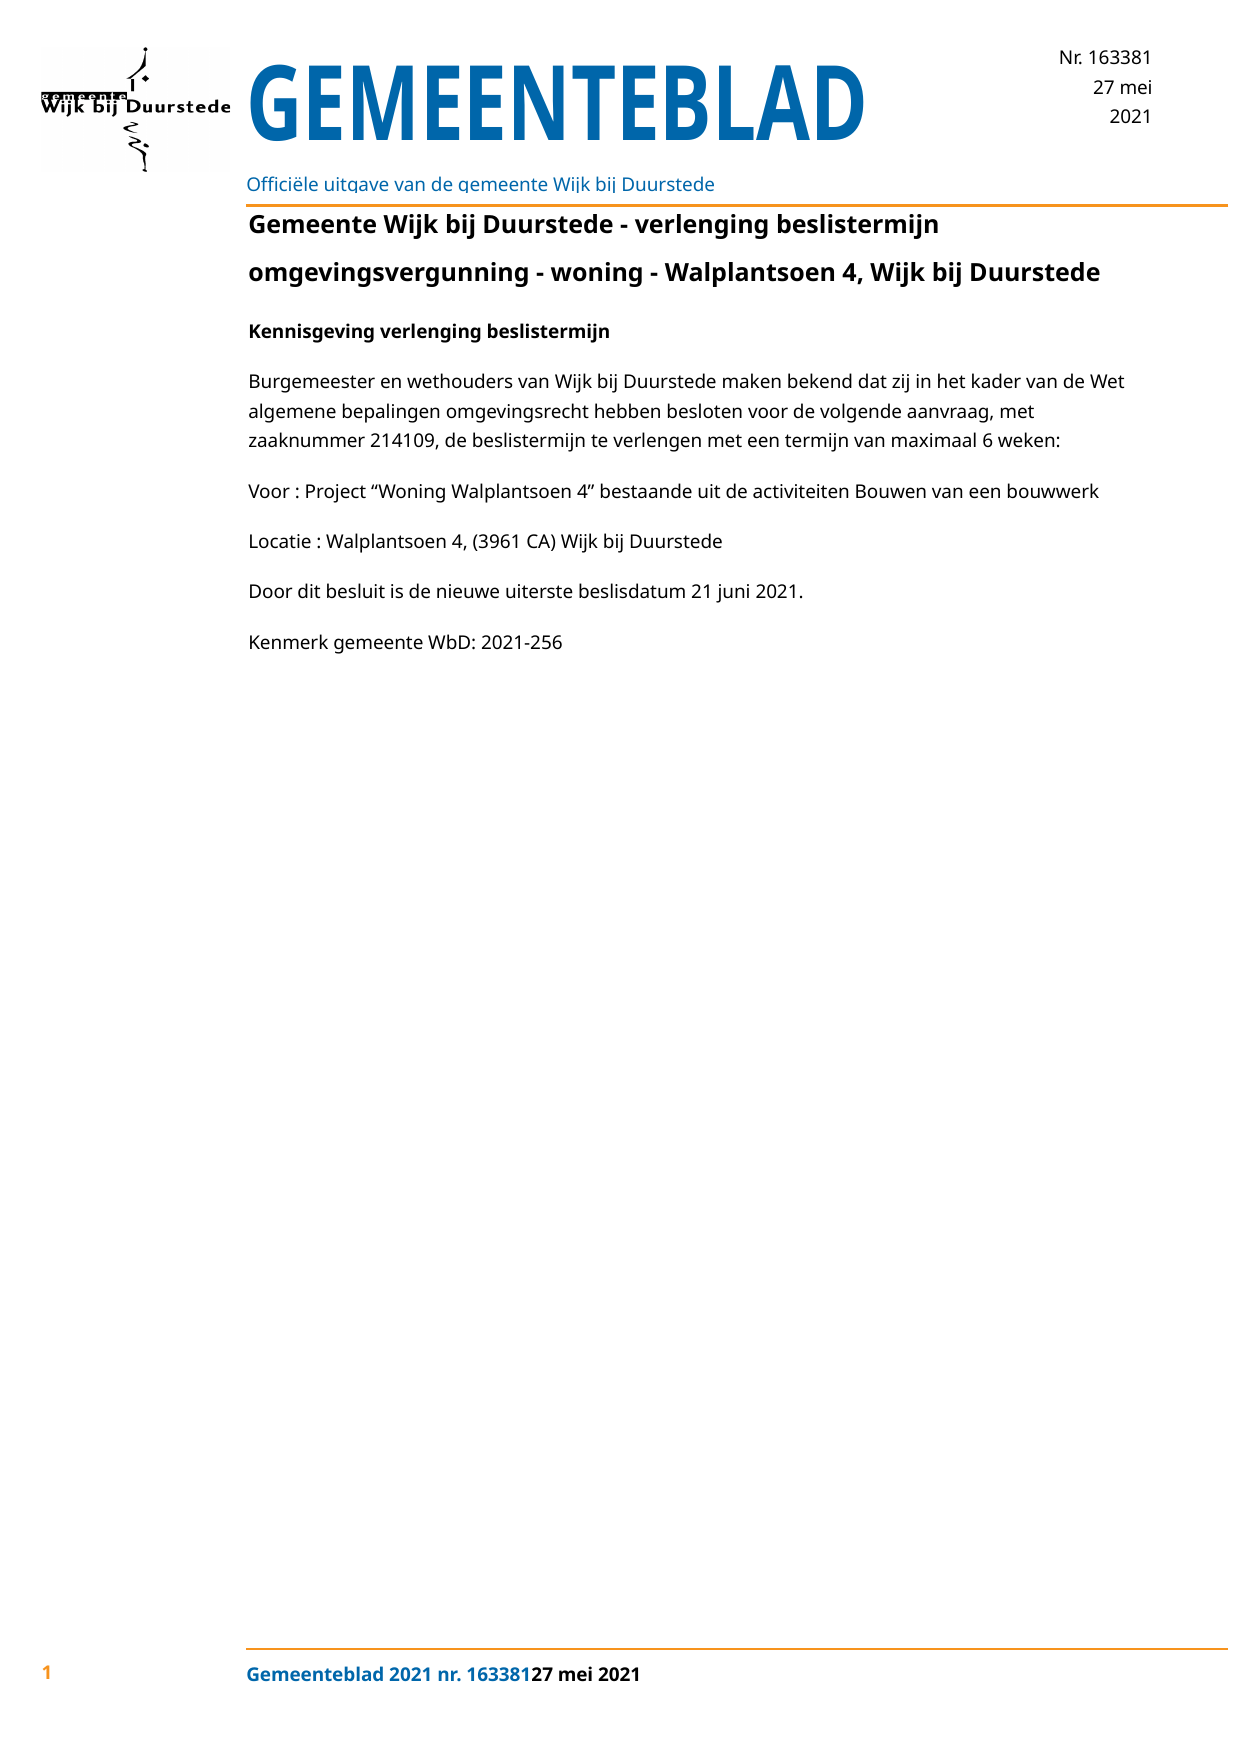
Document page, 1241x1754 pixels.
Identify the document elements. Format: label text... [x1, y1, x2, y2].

text Door dit besluit is de nieuwe uiterste beslisdatum 21 juni 2021. [248, 579, 1152, 604]
picture [41, 47, 231, 172]
text Locatie : Walplantsoen 4, (3961 CA) Wijk bij Duurstede [248, 528, 1152, 554]
text Burgemeester en wethouders van Wijk bij Duurstede maken bekend dat zij in het kader van de Wet algemene bepalingen omgevingsrecht hebben besloten voor de volgende aanvraag, met zaaknummer 214109, de beslistermijn te verlengen met een termijn van maximaal 6 weken: [248, 368, 1152, 453]
text Gemeente Wijk bij Duurstede - verlenging beslistermijn omgevingsvergunning - woning - Walplantsoen 4, Wijk bij Duurstede [248, 207, 1152, 288]
text Kennisgeving verlenging beslistermijn [248, 318, 1152, 344]
text Voor : Project “Woning Walplantsoen 4” bestaande uit de activiteiten Bouwen van een bouwwerk [248, 478, 1152, 504]
text Kenmerk gemeente WbD: 2021-256 [248, 629, 1152, 655]
